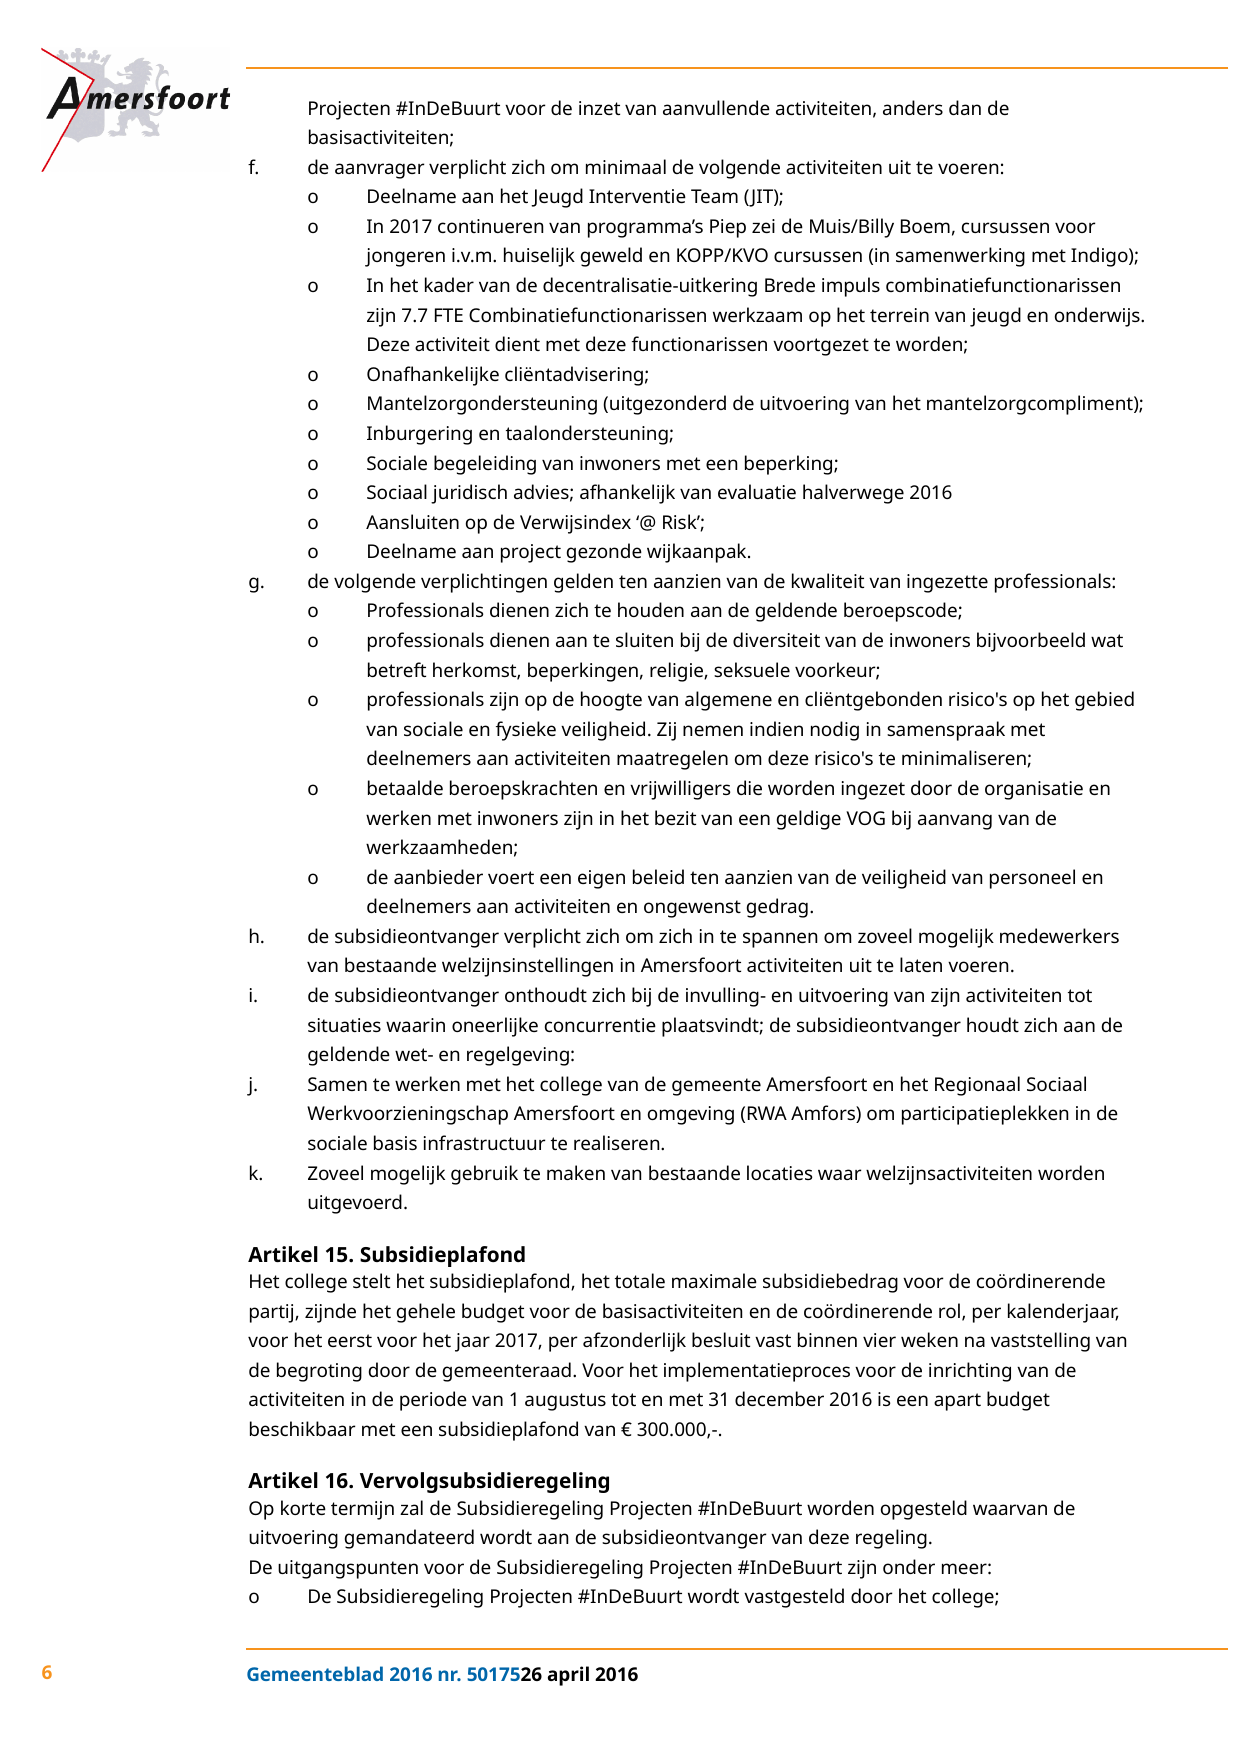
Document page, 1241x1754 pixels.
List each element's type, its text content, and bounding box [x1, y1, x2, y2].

list In 2017 continueren van programma’s Piep zei de Muis/Billy Boem, cursussen voor jongeren i.v.m. huiselijk geweld en KOPP/KVO cursussen (in samenwerking met Indigo); [307, 213, 1152, 268]
list de aanvrager verplicht zich om minimaal de volgende activiteiten uit te voeren: [248, 154, 1152, 180]
list de aanbieder voert een eigen beleid ten aanzien van de veiligheid van personeel en deelnemers aan activiteiten en ongewenst gedrag. [307, 864, 1152, 919]
list Mantelzorgondersteuning (uitgezonderd de uitvoering van het mantelzorgcompliment); [307, 391, 1152, 416]
list Deelname aan project gezonde wijkaanpak. [307, 538, 1152, 564]
list Samen te werken met het college van de gemeente Amersfoort en het Regionaal Sociaal Werkvoorzieningschap Amersfoort en omgeving (RWA Amfors) om participatieplekken in de sociale basis infrastructuur te realiseren. [248, 1071, 1152, 1156]
list Projecten #InDeBuurt voor de inzet van aanvullende activiteiten, anders dan de basisactiviteiten; [248, 95, 1152, 150]
list Sociaal juridisch advies; afhankelijk van evaluatie halverwege 2016 [307, 479, 1152, 505]
list Zoveel mogelijk gebruik te maken van bestaande locaties waar welzijnsactiviteiten worden uitgevoerd. [248, 1160, 1152, 1215]
list de subsidieontvanger onthoudt zich bij de invulling- en uitvoering van zijn activiteiten tot situaties waarin oneerlijke concurrentie plaatsvindt; de subsidieontvanger houdt zich aan de geldende wet- en regelgeving: [248, 982, 1152, 1067]
text Artikel 16. Vervolgsubsidieregeling [248, 1467, 1152, 1495]
list Deelname aan het Jeugd Interventie Team (JIT); [307, 183, 1152, 209]
list De Subsidieregeling Projecten #InDeBuurt wordt vastgesteld door het college; [248, 1584, 1152, 1609]
list Professionals dienen zich te houden aan de geldende beroepscode; [307, 598, 1152, 623]
picture [41, 47, 231, 172]
list Inburgering en taalondersteuning; [307, 420, 1152, 446]
text De uitgangspunten voor de Subsidieregeling Projecten #InDeBuurt zijn onder meer: [248, 1554, 1152, 1580]
list betaalde beroepskrachten en vrijwilligers die worden ingezet door de organisatie en werken met inwoners zijn in het bezit van een geldige VOG bij aanvang van de werkzaamheden; [307, 775, 1152, 860]
list professionals zijn op de hoogte van algemene en cliëntgebonden risico's op het gebied van sociale en fysieke veiligheid. Zij nemen indien nodig in samenspraak met deelnemers aan activiteiten maatregelen om deze risico's te minimaliseren; [307, 686, 1152, 771]
list Aansluiten op de Verwijsindex ‘@ Risk’; [307, 509, 1152, 535]
list professionals dienen aan te sluiten bij de diversiteit van de inwoners bijvoorbeeld wat betreft herkomst, beperkingen, religie, seksuele voorkeur; [307, 627, 1152, 683]
text Artikel 15. Subsidieplafond [248, 1240, 1152, 1268]
list Sociale begeleiding van inwoners met een beperking; [307, 450, 1152, 476]
list de subsidieontvanger verplicht zich om zich in te spannen om zoveel mogelijk medewerkers van bestaande welzijnsinstellingen in Amersfoort activiteiten uit te laten voeren. [248, 923, 1152, 978]
text Op korte termijn zal de Subsidieregeling Projecten #InDeBuurt worden opgesteld waarvan de uitvoering gemandateerd wordt aan de subsidieontvanger van deze regeling. [248, 1495, 1152, 1550]
list de volgende verplichtingen gelden ten aanzien van de kwaliteit van ingezette professionals: [248, 568, 1152, 594]
list Onafhankelijke cliëntadvisering; [307, 361, 1152, 387]
text Het college stelt het subsidieplafond, het totale maximale subsidiebedrag voor de coördinerende partij, zijnde het gehele budget voor de basisactiviteiten en de coördinerende rol, per kalenderjaar, voor het eerst voor het jaar 2017, per afzonderlijk besluit vast binnen vier weken na vaststelling van de begroting door de gemeenteraad. Voor het implementatieproces voor de inrichting van de activiteiten in de periode van 1 augustus tot en met 31 december 2016 is een apart budget beschikbaar met een subsidieplafond van € 300.000,-. [248, 1268, 1152, 1442]
list In het kader van de decentralisatie-uitkering Brede impuls combinatiefunctionarissen zijn 7.7 FTE Combinatiefunctionarissen werkzaam op het terrein van jeugd en onderwijs. Deze activiteit dient met deze functionarissen voortgezet te worden; [307, 272, 1152, 357]
